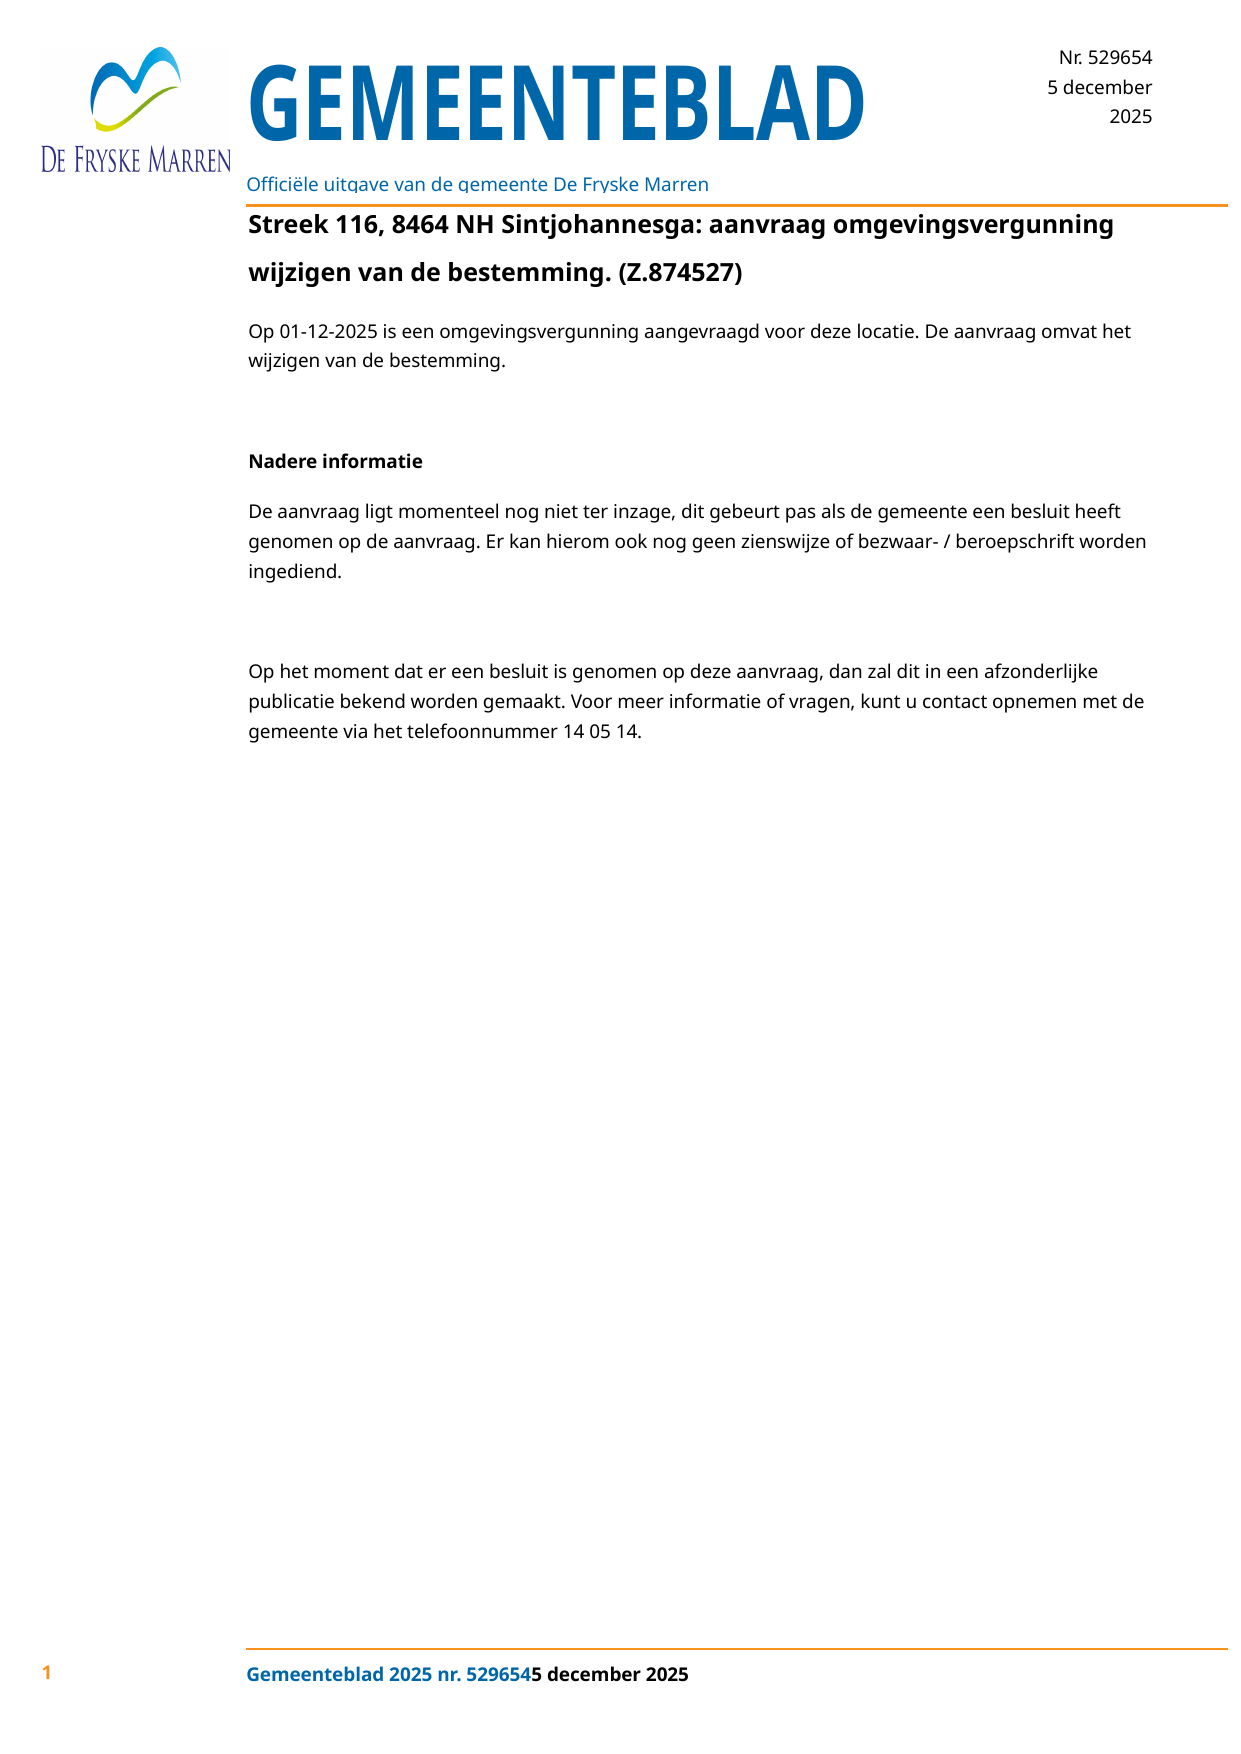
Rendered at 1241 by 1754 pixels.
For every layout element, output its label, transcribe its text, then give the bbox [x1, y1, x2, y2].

text Streek 116, 8464 NH Sintjohannesga: aanvraag omgevingsvergunning wijzigen van de bestemming. (Z.874527) [248, 207, 1152, 288]
text Op 01-12-2025 is een omgevingsvergunning aangevraagd voor deze locatie. De aanvraag omvat het wijzigen van de bestemming. [248, 318, 1152, 373]
text Nadere informatie [248, 448, 1152, 474]
text De aanvraag ligt momenteel nog niet ter inzage, dit gebeurt pas als de gemeente een besluit heeft genomen op de aanvraag. Er kan hierom ook nog geen zienswijze of bezwaar- / beroepschrift worden ingediend. [248, 499, 1152, 584]
text Op het moment dat er een besluit is genomen op deze aanvraag, dan zal dit in een afzonderlijke publicatie bekend worden gemaakt. Voor meer informatie of vragen, kunt u contact opnemen met de gemeente via het telefoonnummer 14 05 14. [248, 659, 1152, 744]
picture [41, 47, 231, 172]
